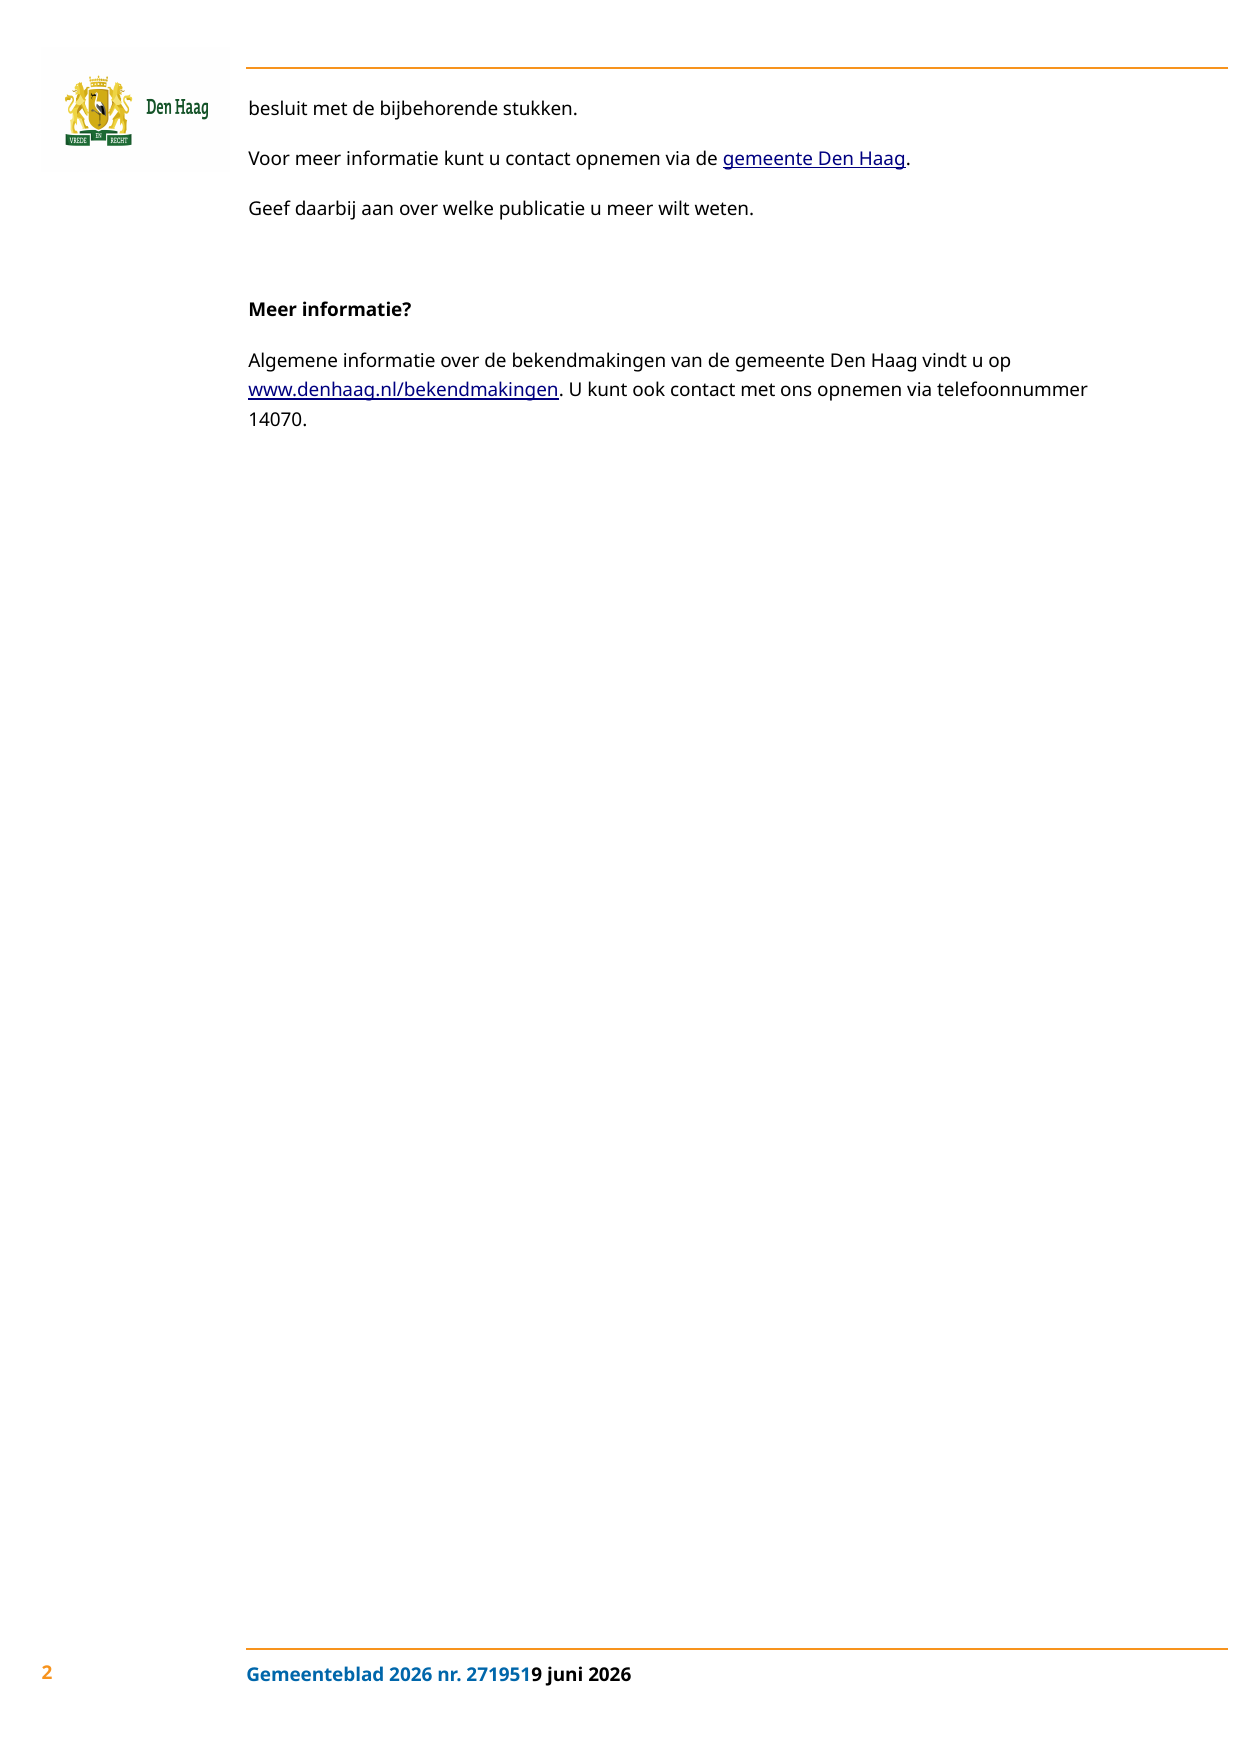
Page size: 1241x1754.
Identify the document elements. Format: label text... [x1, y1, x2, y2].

text Algemene informatie over de bekendmakingen van de gemeente Den Haag vindt u op www.denhaag.nl/bekendmakingen. U kunt ook contact met ons opnemen via telefoonnummer 14070. [248, 347, 1152, 432]
text Meer informatie? [248, 296, 1152, 322]
picture [41, 47, 231, 172]
text besluit met de bijbehorende stukken. [248, 95, 1152, 121]
text Voor meer informatie kunt u contact opnemen via de gemeente Den Haag. [248, 145, 1152, 171]
text Geef daarbij aan over welke publicatie u meer wilt weten. [248, 196, 1152, 221]
